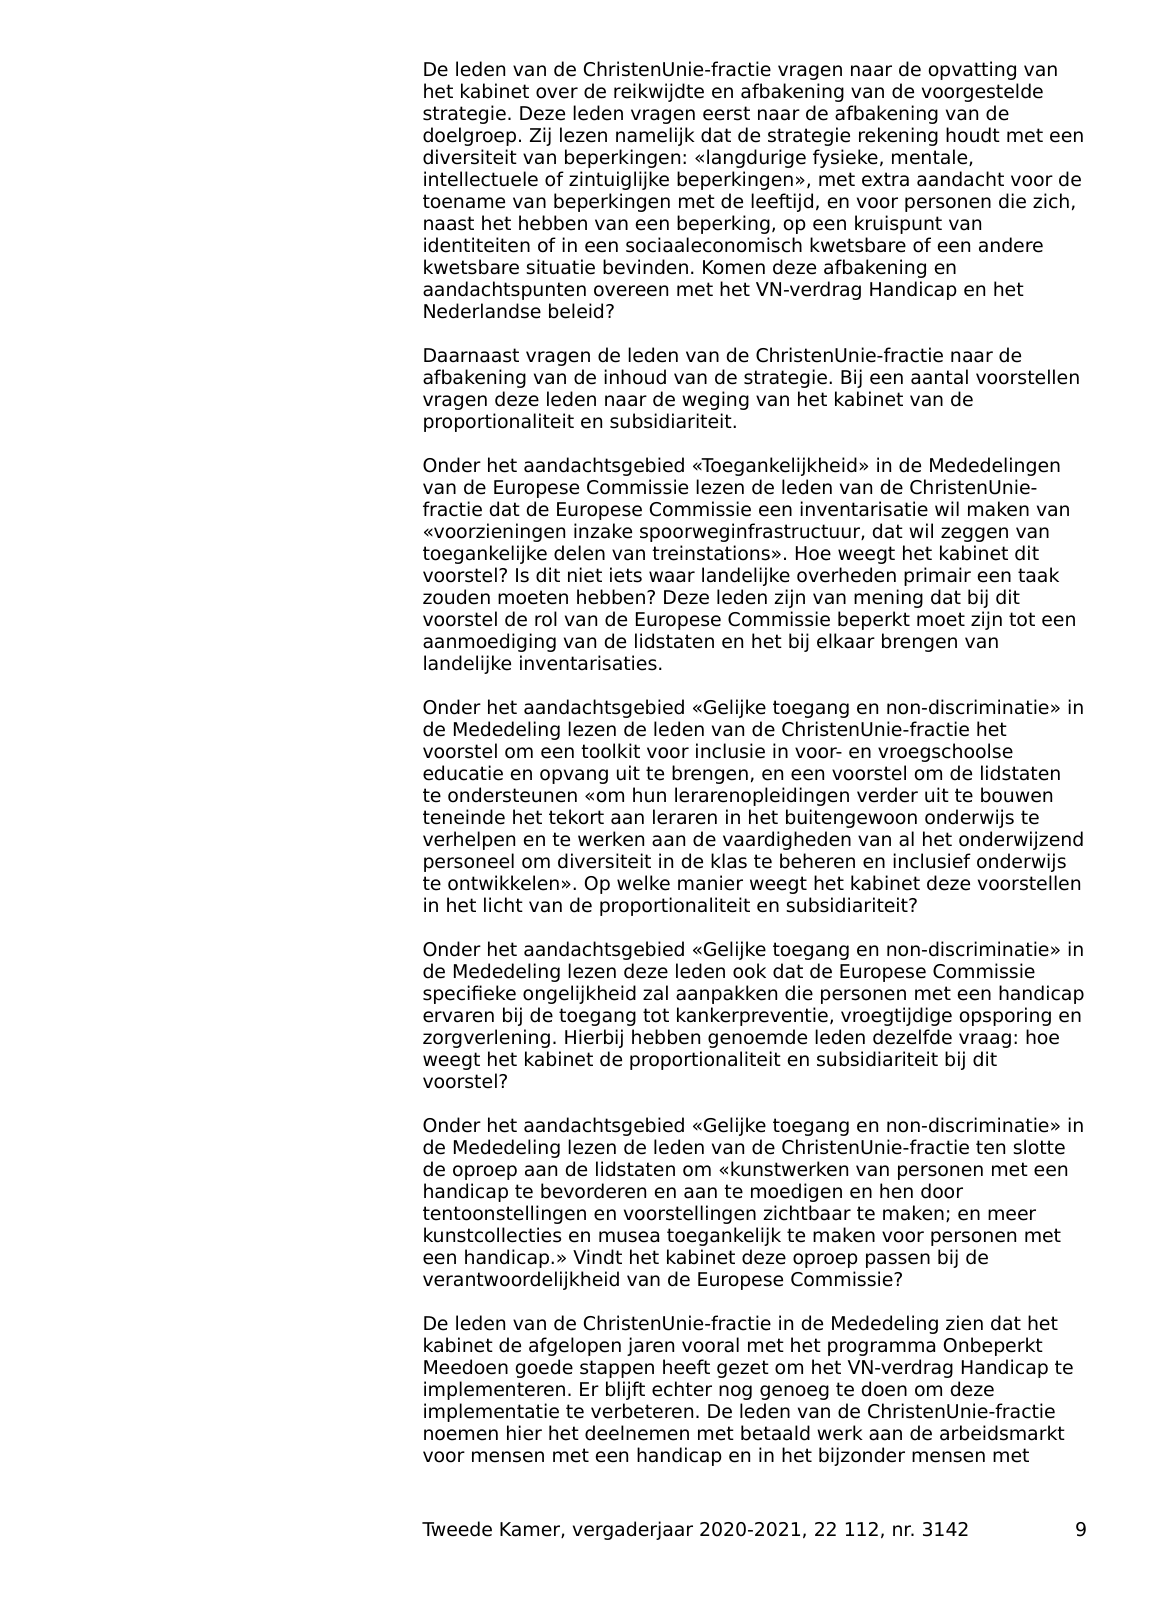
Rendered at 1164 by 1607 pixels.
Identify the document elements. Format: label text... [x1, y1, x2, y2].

text Onder het aandachtsgebied «Toegankelijkheid» in de Mededelingen van de Europese Commissie lezen de leden van de ChristenUnie-fractie dat de Europese Commissie een inventarisatie wil maken van «voorzieningen inzake spoorweginfrastructuur, dat wil zeggen van toegankelijke delen van treinstations». Hoe weegt het kabinet dit voorstel? Is dit niet iets waar landelijke overheden primair een taak zouden moeten hebben? Deze leden zijn van mening dat bij dit voorstel de rol van de Europese Commissie beperkt moet zijn tot een aanmoediging van de lidstaten en het bij elkaar brengen van landelijke inventarisaties. [422, 455, 1087, 675]
text De leden van de ChristenUnie-fractie vragen naar de opvatting van het kabinet over de reikwijdte en afbakening van de voorgestelde strategie. Deze leden vragen eerst naar de afbakening van de doelgroep. Zij lezen namelijk dat de strategie rekening houdt met een diversiteit van beperkingen: «langdurige fysieke, mentale, intellectuele of zintuiglijke beperkingen», met extra aandacht voor de toename van beperkingen met de leeftijd, en voor personen die zich, naast het hebben van een beperking, op een kruispunt van identiteiten of in een sociaaleconomisch kwetsbare of een andere kwetsbare situatie bevinden. Komen deze afbakening en aandachtspunten overeen met het VN-verdrag Handicap en het Nederlandse beleid? [422, 59, 1087, 323]
text Onder het aandachtsgebied «Gelijke toegang en non-discriminatie» in de Mededeling lezen de leden van de ChristenUnie-fractie het voorstel om een toolkit voor inclusie in voor- en vroegschoolse educatie en opvang uit te brengen, en een voorstel om de lidstaten te ondersteunen «om hun lerarenopleidingen verder uit te bouwen teneinde het tekort aan leraren in het buitengewoon onderwijs te verhelpen en te werken aan de vaardigheden van al het onderwijzend personeel om diversiteit in de klas te beheren en inclusief onderwijs te ontwikkelen». Op welke manier weegt het kabinet deze voorstellen in het licht van de proportionaliteit en subsidiariteit? [422, 697, 1087, 917]
text De leden van de ChristenUnie-fractie in de Mededeling zien dat het kabinet de afgelopen jaren vooral met het programma Onbeperkt Meedoen goede stappen heeft gezet om het VN-verdrag Handicap te implementeren. Er blijft echter nog genoeg te doen om deze implementatie te verbeteren. De leden van de ChristenUnie-fractie noemen hier het deelnemen met betaald werk aan de arbeidsmarkt voor mensen met een handicap en in het bijzonder mensen met [422, 1313, 1087, 1467]
text Onder het aandachtsgebied «Gelijke toegang en non-discriminatie» in de Mededeling lezen deze leden ook dat de Europese Commissie specifieke ongelijkheid zal aanpakken die personen met een handicap ervaren bij de toegang tot kankerpreventie, vroegtijdige opsporing en zorgverlening. Hierbij hebben genoemde leden dezelfde vraag: hoe weegt het kabinet de proportionaliteit en subsidiariteit bij dit voorstel? [422, 939, 1087, 1093]
text Daarnaast vragen de leden van de ChristenUnie-fractie naar de afbakening van de inhoud van de strategie. Bij een aantal voorstellen vragen deze leden naar de weging van het kabinet van de proportionaliteit en subsidiariteit. [422, 345, 1087, 433]
text Onder het aandachtsgebied «Gelijke toegang en non-discriminatie» in de Mededeling lezen de leden van de ChristenUnie-fractie ten slotte de oproep aan de lidstaten om «kunstwerken van personen met een handicap te bevorderen en aan te moedigen en hen door tentoonstellingen en voorstellingen zichtbaar te maken; en meer kunstcollecties en musea toegankelijk te maken voor personen met een handicap.» Vindt het kabinet deze oproep passen bij de verantwoordelijkheid van de Europese Commissie? [422, 1115, 1087, 1291]
